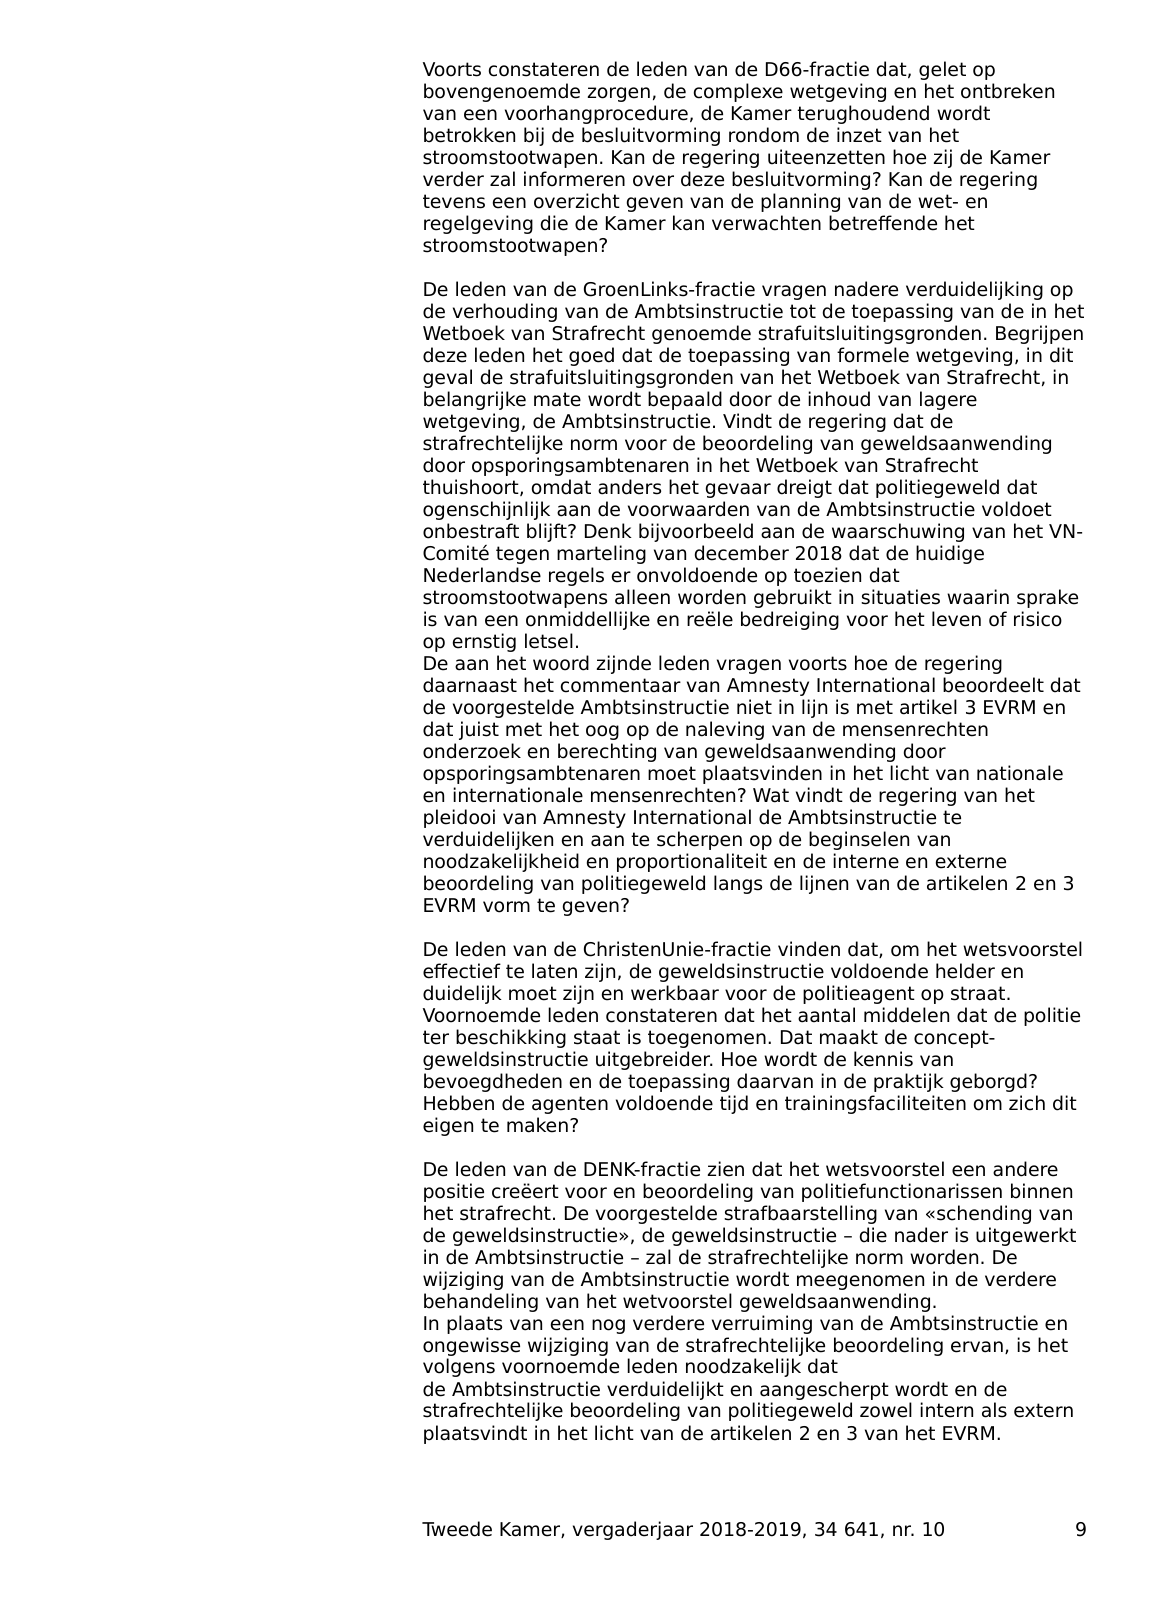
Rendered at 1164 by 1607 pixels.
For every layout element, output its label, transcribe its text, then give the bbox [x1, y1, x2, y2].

text Voorts constateren de leden van de D66-fractie dat, gelet op bovengenoemde zorgen, de complexe wetgeving en het ontbreken van een voorhangprocedure, de Kamer terughoudend wordt betrokken bij de besluitvorming rondom de inzet van het stroomstootwapen. Kan de regering uiteenzetten hoe zij de Kamer verder zal informeren over deze besluitvorming? Kan de regering tevens een overzicht geven van de planning van de wet- en regelgeving die de Kamer kan verwachten betreffende het stroomstootwapen? [422, 59, 1087, 257]
text De aan het woord zijnde leden vragen voorts hoe de regering daarnaast het commentaar van Amnesty International beoordeelt dat de voorgestelde Ambtsinstructie niet in lijn is met artikel 3 EVRM en dat juist met het oog op de naleving van de mensenrechten onderzoek en berechting van geweldsaanwending door opsporingsambtenaren moet plaatsvinden in het licht van nationale en internationale mensenrechten? Wat vindt de regering van het pleidooi van Amnesty International de Ambtsinstructie te verduidelijken en aan te scherpen op de beginselen van noodzakelijkheid en proportionaliteit en de interne en externe beoordeling van politiegeweld langs de lijnen van de artikelen 2 en 3 EVRM vorm te geven? [422, 653, 1087, 916]
text De leden van de GroenLinks-fractie vragen nadere verduidelijking op de verhouding van de Ambtsinstructie tot de toepassing van de in het Wetboek van Strafrecht genoemde strafuitsluitingsgronden. Begrijpen deze leden het goed dat de toepassing van formele wetgeving, in dit geval de strafuitsluitingsgronden van het Wetboek van Strafrecht, in belangrijke mate wordt bepaald door de inhoud van lagere wetgeving, de Ambtsinstructie. Vindt de regering dat de strafrechtelijke norm voor de beoordeling van geweldsaanwending door opsporingsambtenaren in het Wetboek van Strafrecht thuishoort, omdat anders het gevaar dreigt dat politiegeweld dat ogenschijnlijk aan de voorwaarden van de Ambtsinstructie voldoet onbestraft blijft? Denk bijvoorbeeld aan de waarschuwing van het VN-Comité tegen marteling van december 2018 dat de huidige Nederlandse regels er onvoldoende op toezien dat stroomstootwapens alleen worden gebruikt in situaties waarin sprake is van een onmiddellijke en reële bedreiging voor het leven of risico op ernstig letsel. [422, 279, 1087, 653]
text de Ambtsinstructie verduidelijkt en aangescherpt wordt en de strafrechtelijke beoordeling van politiegeweld zowel intern als extern plaatsvindt in het licht van de artikelen 2 en 3 van het EVRM. [422, 1378, 1087, 1444]
text In plaats van een nog verdere verruiming van de Ambtsinstructie en ongewisse wijziging van de strafrechtelijke beoordeling ervan, is het volgens voornoemde leden noodzakelijk dat [422, 1312, 1087, 1378]
text De leden van de ChristenUnie-fractie vinden dat, om het wetsvoorstel effectief te laten zijn, de geweldsinstructie voldoende helder en duidelijk moet zijn en werkbaar voor de politieagent op straat. Voornoemde leden constateren dat het aantal middelen dat de politie ter beschikking staat is toegenomen. Dat maakt de concept-geweldsinstructie uitgebreider. Hoe wordt de kennis van bevoegdheden en de toepassing daarvan in de praktijk geborgd? Hebben de agenten voldoende tijd en trainingsfaciliteiten om zich dit eigen te maken? [422, 939, 1087, 1136]
text De leden van de DENK-fractie zien dat het wetsvoorstel een andere positie creëert voor en beoordeling van politiefunctionarissen binnen het strafrecht. De voorgestelde strafbaarstelling van «schending van de geweldsinstructie», de geweldsinstructie – die nader is uitgewerkt in de Ambtsinstructie – zal de strafrechtelijke norm worden. De wijziging van de Ambtsinstructie wordt meegenomen in de verdere behandeling van het wetvoorstel geweldsaanwending. [422, 1159, 1087, 1312]
